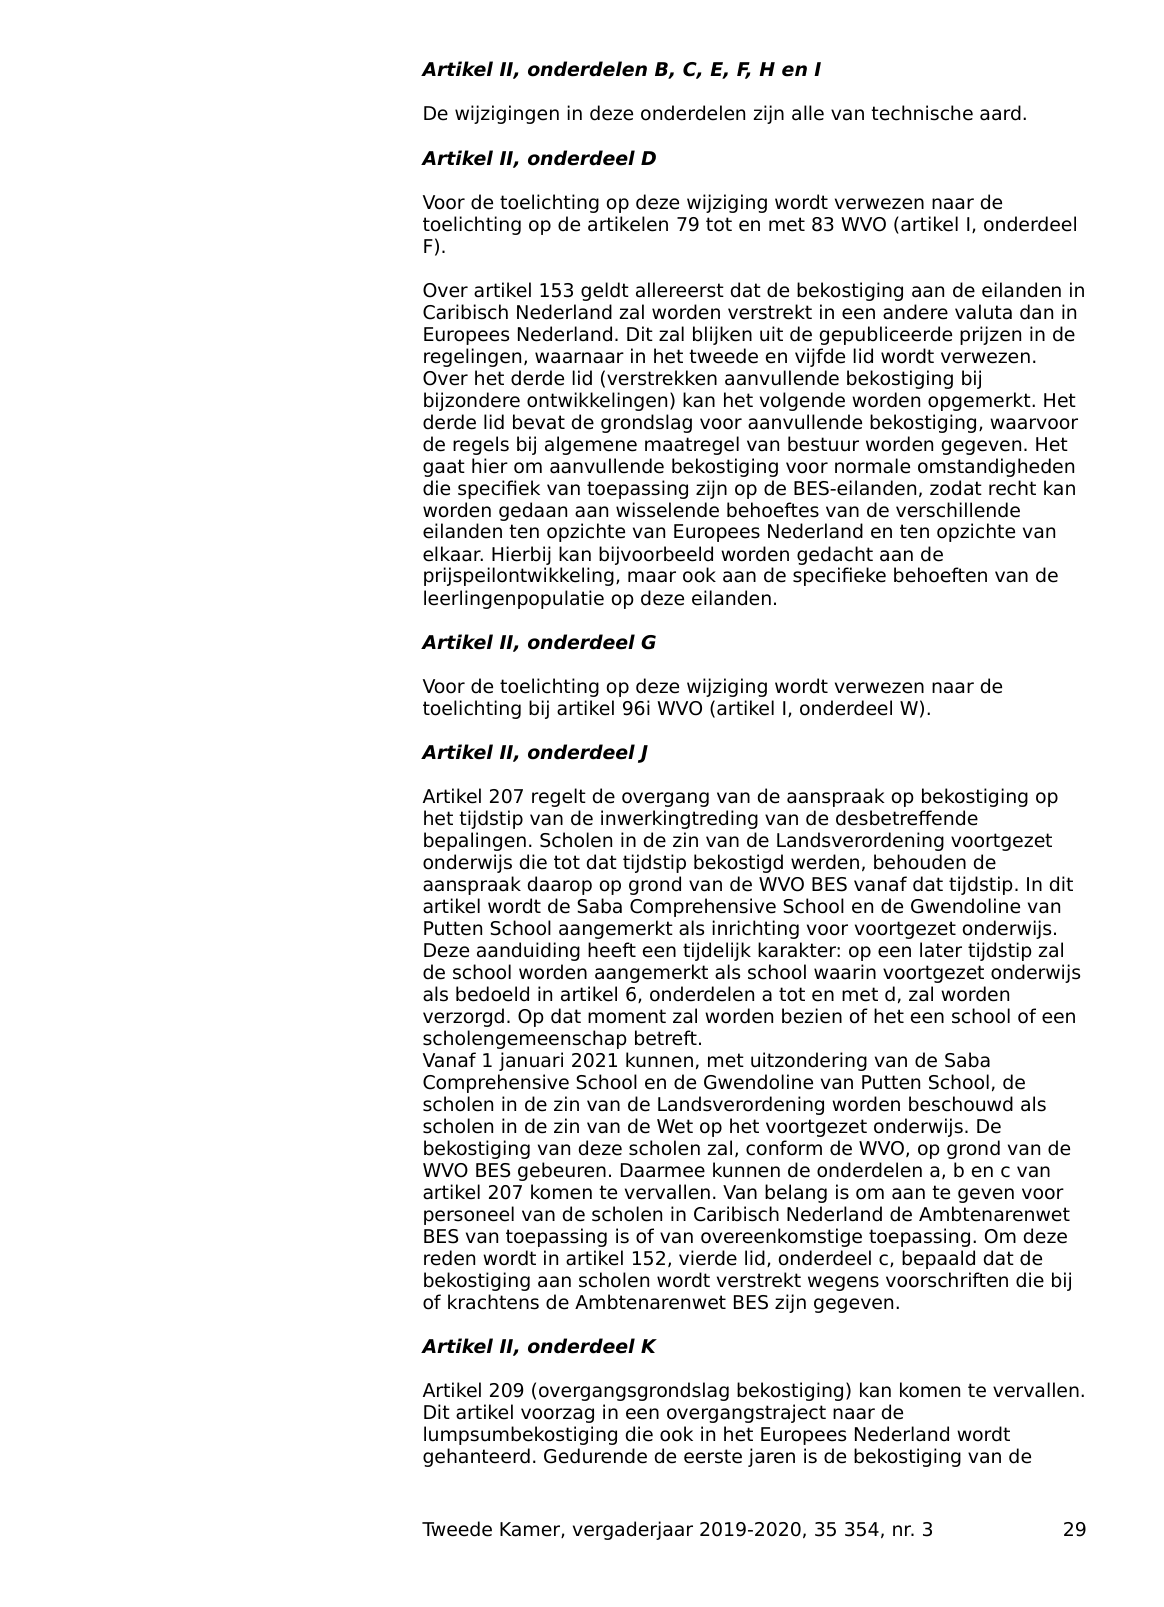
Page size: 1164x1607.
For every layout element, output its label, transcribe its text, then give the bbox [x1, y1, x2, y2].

text Over artikel 153 geldt allereerst dat de bekostiging aan de eilanden in Caribisch Nederland zal worden verstrekt in een andere valuta dan in Europees Nederland. Dit zal blijken uit de gepubliceerde prijzen in de regelingen, waarnaar in het tweede en vijfde lid wordt verwezen. Over het derde lid (verstrekken aanvullende bekostiging bij bijzondere ontwikkelingen) kan het volgende worden opgemerkt. Het derde lid bevat de grondslag voor aanvullende bekostiging, waarvoor de regels bij algemene maatregel van bestuur worden gegeven. Het gaat hier om aanvullende bekostiging voor normale omstandigheden die specifiek van toepassing zijn op de BES-eilanden, zodat recht kan worden gedaan aan wisselende behoeftes van de verschillende eilanden ten opzichte van Europees Nederland en ten opzichte van elkaar. Hierbij kan bijvoorbeeld worden gedacht aan de prijspeilontwikkeling, maar ook aan de specifieke behoeften van de leerlingenpopulatie op deze eilanden. [422, 280, 1087, 609]
text Artikel 207 regelt de overgang van de aanspraak op bekostiging op het tijdstip van de inwerkingtreding van de desbetreffende bepalingen. Scholen in de zin van de Landsverordening voortgezet onderwijs die tot dat tijdstip bekostigd werden, behouden de aanspraak daarop op grond van de WVO BES vanaf dat tijdstip. In dit artikel wordt de Saba Comprehensive School en de Gwendoline van Putten School aangemerkt als inrichting voor voortgezet onderwijs. Deze aanduiding heeft een tijdelijk karakter: op een later tijdstip zal de school worden aangemerkt als school waarin voortgezet onderwijs als bedoeld in artikel 6, onderdelen a tot en met d, zal worden verzorgd. Op dat moment zal worden bezien of het een school of een scholengemeenschap betreft. [422, 786, 1087, 1050]
subtitle Artikel II, onderdeel D [422, 147, 1087, 169]
subtitle Artikel II, onderdeel J [422, 742, 1087, 764]
text Voor de toelichting op deze wijziging wordt verwezen naar de toelichting bij artikel 96i WVO (artikel I, onderdeel W). [422, 676, 1087, 720]
subtitle Artikel II, onderdelen B, C, E, F, H en I [422, 59, 1087, 81]
subtitle Artikel II, onderdeel K [422, 1336, 1087, 1358]
text De wijzigingen in deze onderdelen zijn alle van technische aard. [422, 103, 1087, 125]
text Artikel 209 (overgangsgrondslag bekostiging) kan komen te vervallen. Dit artikel voorzag in een overgangstraject naar de lumpsumbekostiging die ook in het Europees Nederland wordt gehanteerd. Gedurende de eerste jaren is de bekostiging van de [422, 1380, 1087, 1468]
subtitle Artikel II, onderdeel G [422, 632, 1087, 653]
text Voor de toelichting op deze wijziging wordt verwezen naar de toelichting op de artikelen 79 tot en met 83 WVO (artikel I, onderdeel F). [422, 192, 1087, 257]
text Vanaf 1 januari 2021 kunnen, met uitzondering van de Saba Comprehensive School en de Gwendoline van Putten School, de scholen in de zin van de Landsverordening worden beschouwd als scholen in de zin van de Wet op het voortgezet onderwijs. De bekostiging van deze scholen zal, conform de WVO, op grond van de WVO BES gebeuren. Daarmee kunnen de onderdelen a, b en c van artikel 207 komen te vervallen. Van belang is om aan te geven voor personeel van de scholen in Caribisch Nederland de Ambtenarenwet BES van toepassing is of van overeenkomstige toepassing. Om deze reden wordt in artikel 152, vierde lid, onderdeel c, bepaald dat de bekostiging aan scholen wordt verstrekt wegens voorschriften die bij of krachtens de Ambtenarenwet BES zijn gegeven. [422, 1050, 1087, 1313]
